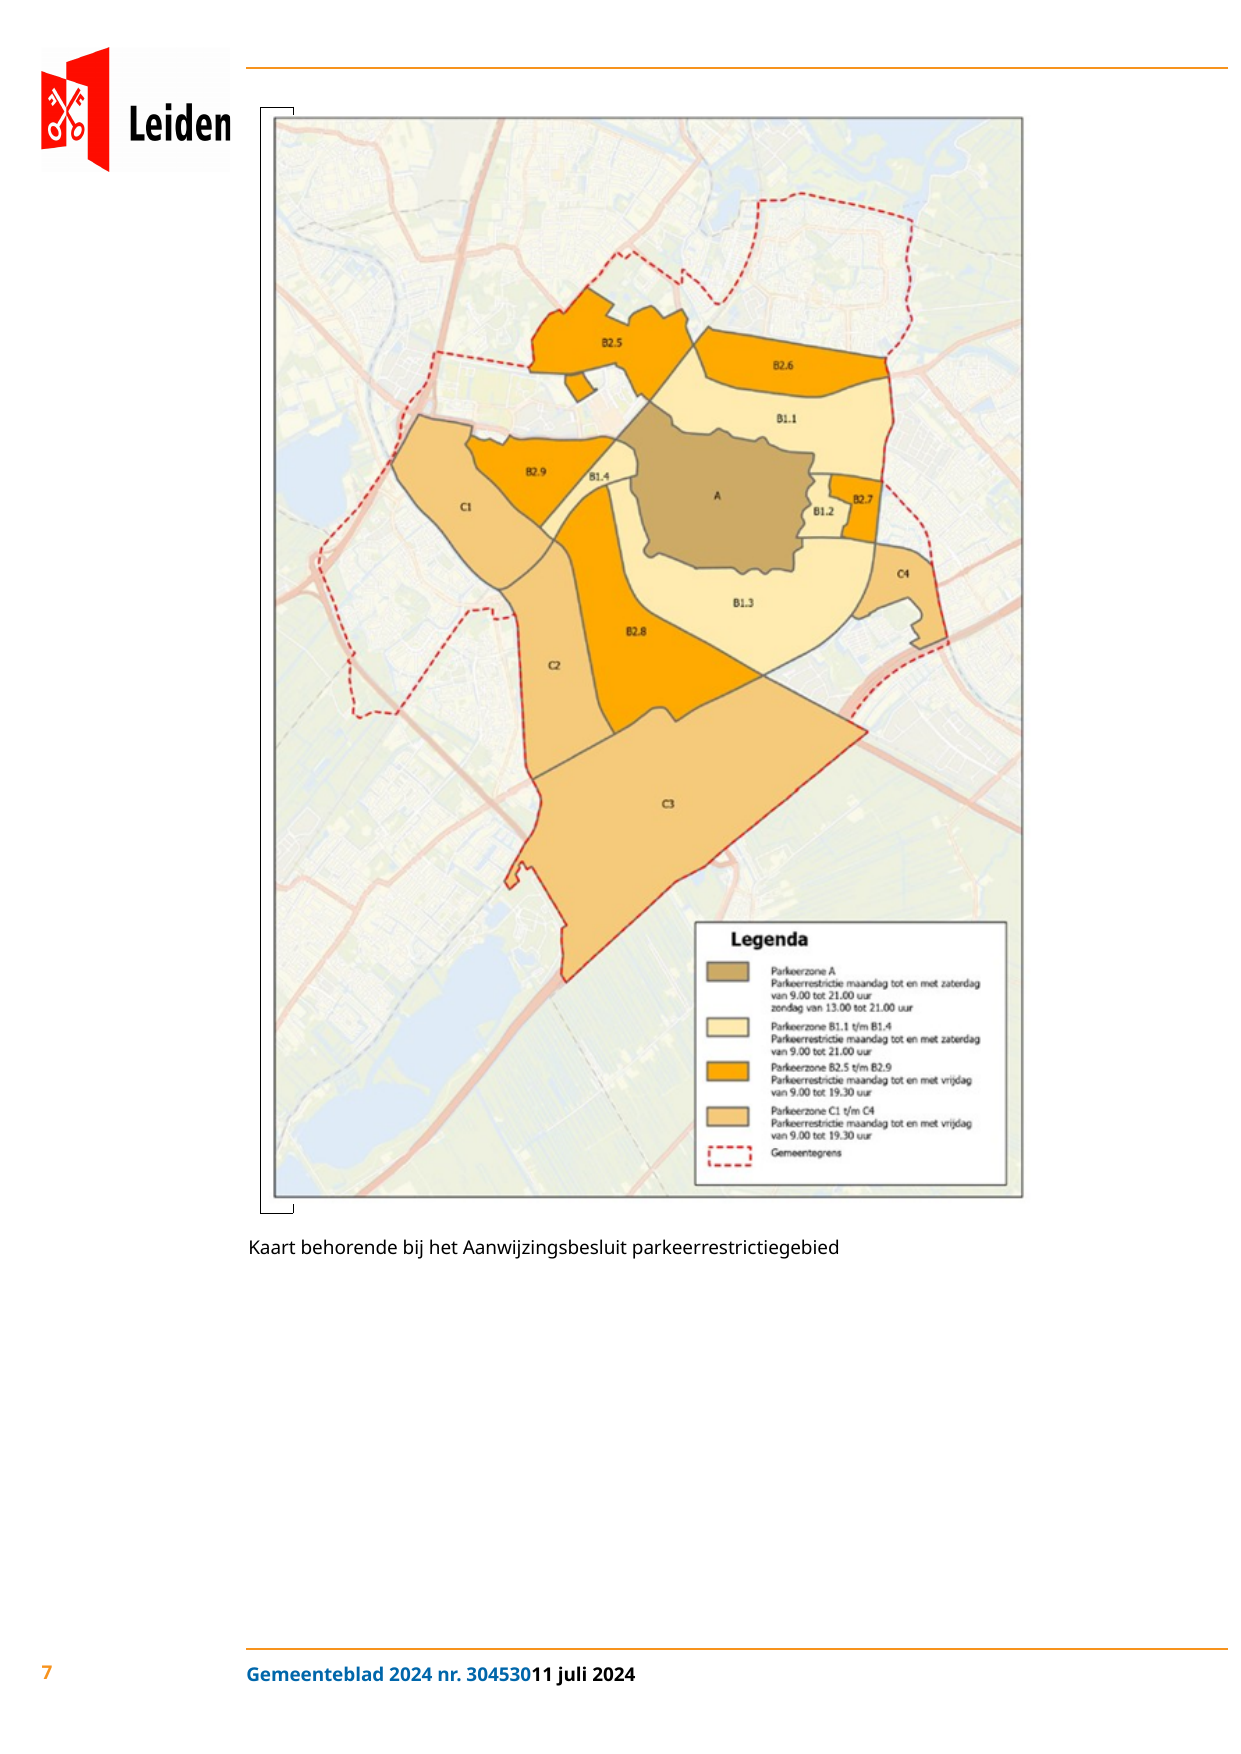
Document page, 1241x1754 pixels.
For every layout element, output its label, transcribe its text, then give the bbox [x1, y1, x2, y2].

picture [268, 115, 1031, 1204]
picture [41, 47, 231, 172]
text Kaart behorende bij het Aanwijzingsbesluit parkeerrestrictiegebied [248, 1234, 1152, 1260]
